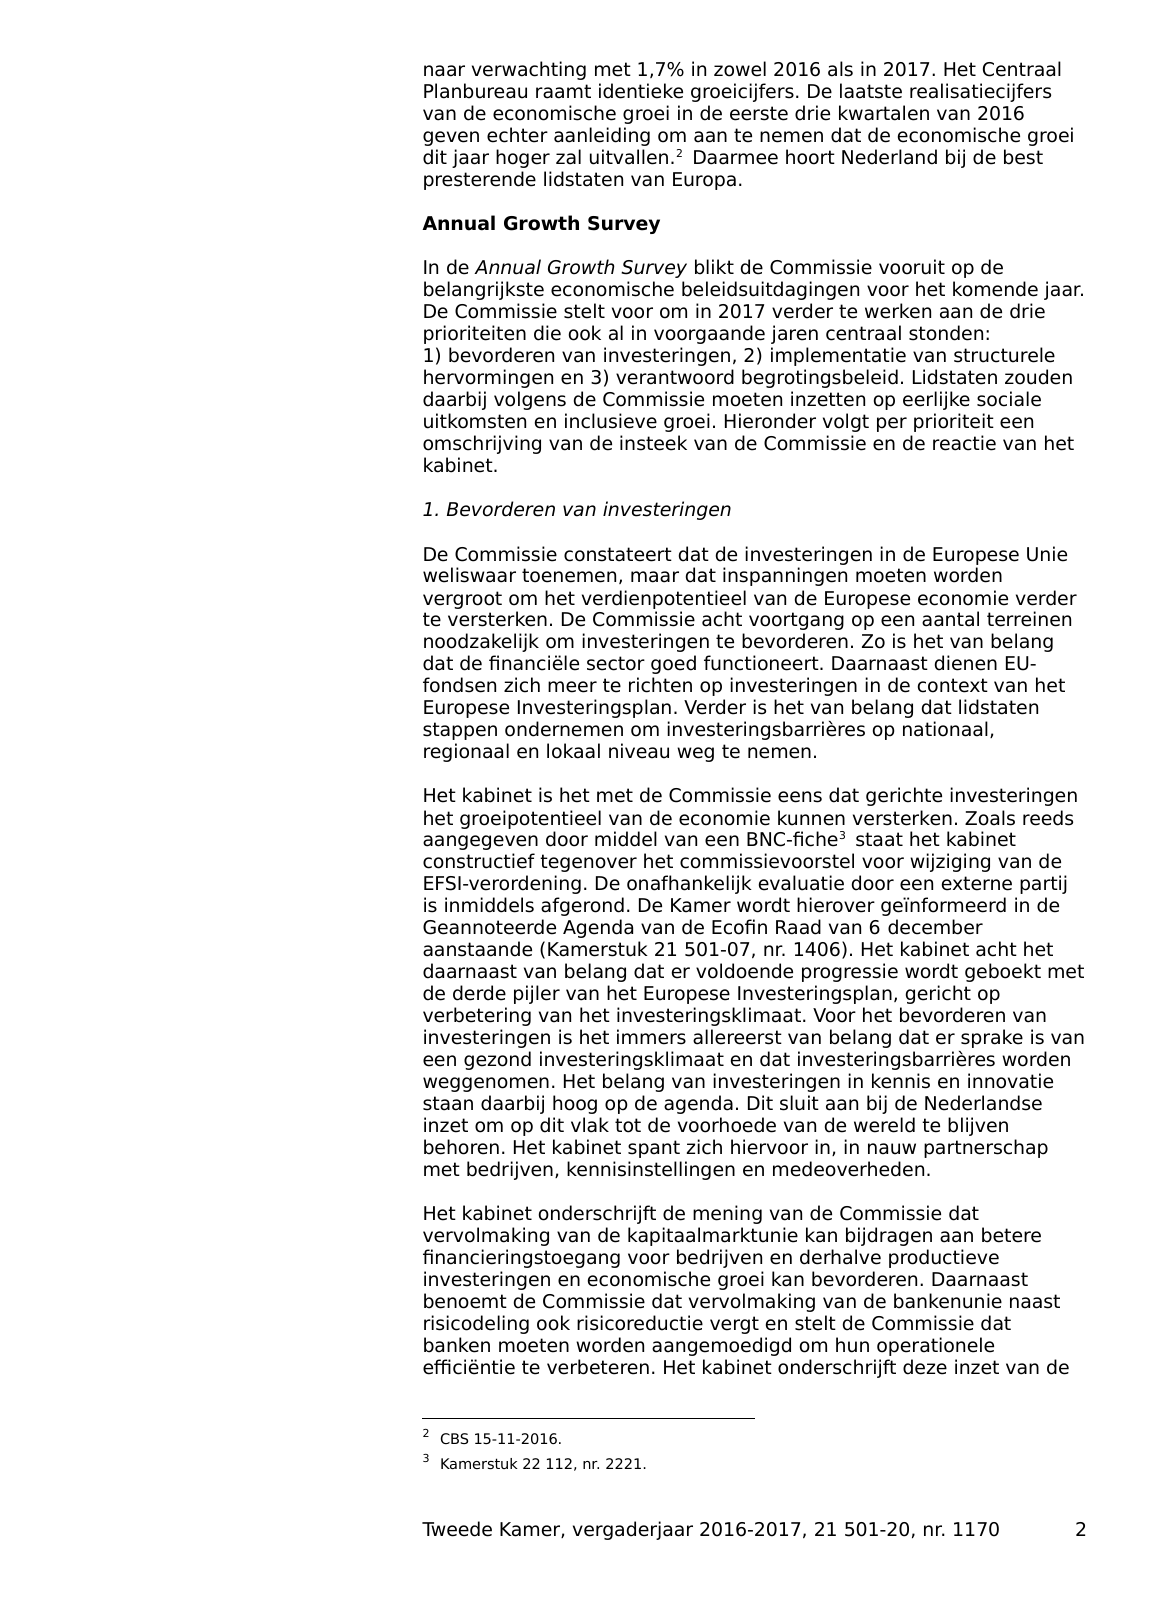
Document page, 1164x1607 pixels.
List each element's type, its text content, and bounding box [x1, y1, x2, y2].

subtitle 1. Bevorderen van investeringen [422, 499, 1087, 521]
text Het kabinet onderschrijft de mening van de Commissie dat vervolmaking van de kapitaalmarktunie kan bijdragen aan betere financieringstoegang voor bedrijven en derhalve productieve investeringen en economische groei kan bevorderen. Daarnaast benoemt de Commissie dat vervolmaking van de bankenunie naast risicodeling ook risicoreductie vergt en stelt de Commissie dat banken moeten worden aangemoedigd om hun operationele efficiëntie te verbeteren. Het kabinet onderschrijft deze inzet van de [422, 1203, 1087, 1379]
text In de Annual Growth Survey blikt de Commissie vooruit op de belangrijkste economische beleidsuitdagingen voor het komende jaar. De Commissie stelt voor om in 2017 verder te werken aan de drie prioriteiten die ook al in voorgaande jaren centraal stonden: 1) bevorderen van investeringen, 2) implementatie van structurele hervormingen en 3) verantwoord begrotingsbeleid. Lidstaten zouden daarbij volgens de Commissie moeten inzetten op eerlijke sociale uitkomsten en inclusieve groei. Hieronder volgt per prioriteit een omschrijving van de insteek van de Commissie en de reactie van het kabinet. [422, 257, 1087, 477]
text Kamerstuk 22 112, nr. 2221. [422, 1452, 1087, 1474]
text naar verwachting met 1,7% in zowel 2016 als in 2017. Het Centraal Planbureau raamt identieke groeicijfers. De laatste realisatiecijfers van de economische groei in de eerste drie kwartalen van 2016 geven echter aanleiding om aan te nemen dat de economische groei dit jaar hoger zal uitvallen. Daarmee hoort Nederland bij de best presterende lidstaten van Europa. [422, 59, 1087, 191]
text CBS 15-11-2016. [422, 1427, 1087, 1449]
text Het kabinet is het met de Commissie eens dat gerichte investeringen het groeipotentieel van de economie kunnen versterken. Zoals reeds aangegeven door middel van een BNC-fiche staat het kabinet constructief tegenover het commissievoorstel voor wijziging van de EFSI-verordening. De onafhankelijk evaluatie door een externe partij is inmiddels afgerond. De Kamer wordt hierover geïnformeerd in de Geannoteerde Agenda van de Ecofin Raad van 6 december aanstaande (Kamerstuk 21 501-07, nr. 1406). Het kabinet acht het daarnaast van belang dat er voldoende progressie wordt geboekt met de derde pijler van het Europese Investeringsplan, gericht op verbetering van het investeringsklimaat. Voor het bevorderen van investeringen is het immers allereerst van belang dat er sprake is van een gezond investeringsklimaat en dat investeringsbarrières worden weggenomen. Het belang van investeringen in kennis en innovatie staan daarbij hoog op de agenda. Dit sluit aan bij de Nederlandse inzet om op dit vlak tot de voorhoede van de wereld te blijven behoren. Het kabinet spant zich hiervoor in, in nauw partnerschap met bedrijven, kennisinstellingen en medeoverheden. [422, 785, 1087, 1181]
subtitle Annual Growth Survey [422, 213, 1087, 235]
text De Commissie constateert dat de investeringen in de Europese Unie weliswaar toenemen, maar dat inspanningen moeten worden vergroot om het verdienpotentieel van de Europese economie verder te versterken. De Commissie acht voortgang op een aantal terreinen noodzakelijk om investeringen te bevorderen. Zo is het van belang dat de financiële sector goed functioneert. Daarnaast dienen EU-fondsen zich meer te richten op investeringen in de context van het Europese Investeringsplan. Verder is het van belang dat lidstaten stappen ondernemen om investeringsbarrières op nationaal, regionaal en lokaal niveau weg te nemen. [422, 543, 1087, 763]
